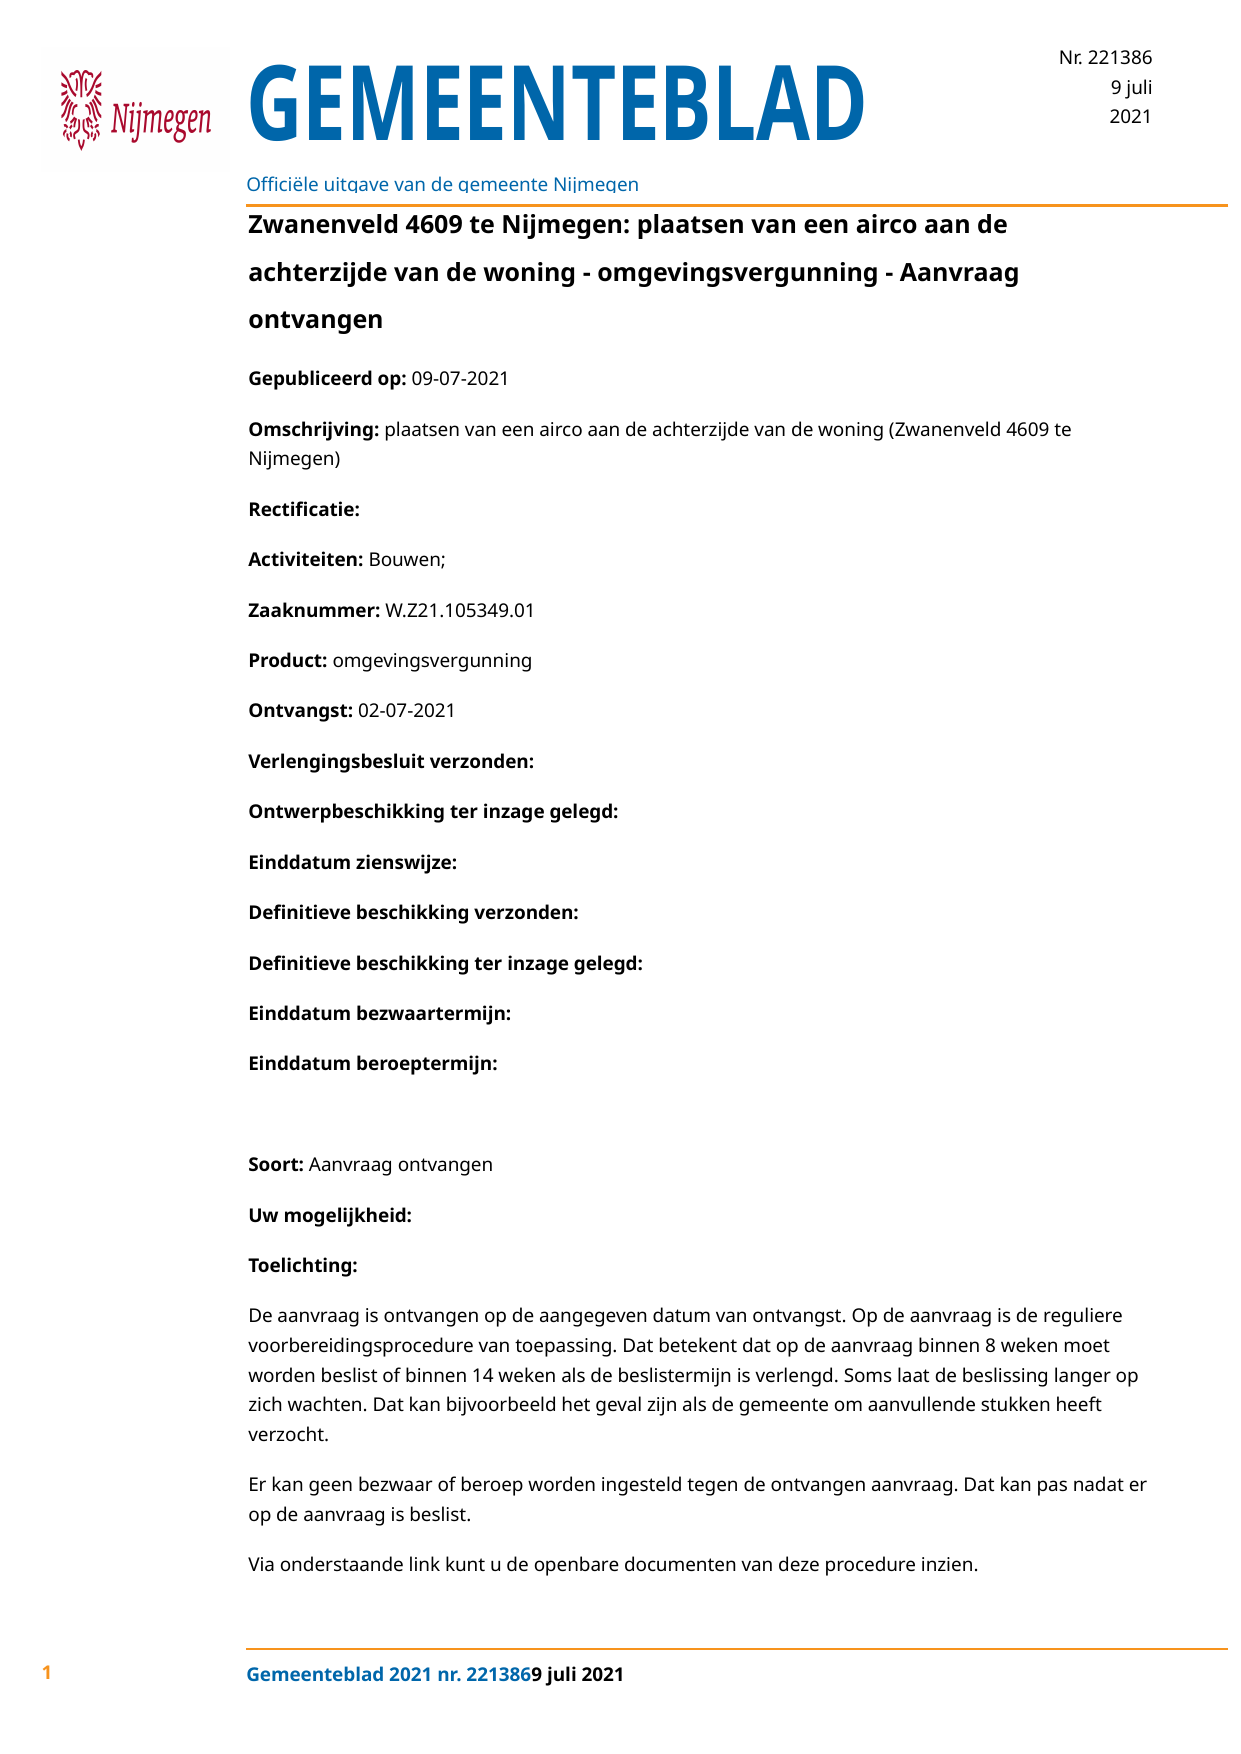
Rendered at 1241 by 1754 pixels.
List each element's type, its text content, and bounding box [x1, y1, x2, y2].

text Verlengingsbesluit verzonden: [248, 748, 1152, 774]
text Ontwerpbeschikking ter inzage gelegd: [248, 798, 1152, 824]
text Definitieve beschikking ter inzage gelegd: [248, 950, 1152, 975]
text Toelichting: [248, 1252, 1152, 1278]
text Definitieve beschikking verzonden: [248, 899, 1152, 925]
text Einddatum beroeptermijn: [248, 1051, 1152, 1076]
text Ontvangst: 02-07-2021 [248, 698, 1152, 723]
picture [41, 47, 231, 172]
text Uw mogelijkheid: [248, 1202, 1152, 1227]
text Einddatum bezwaartermijn: [248, 1000, 1152, 1026]
text Einddatum zienswijze: [248, 849, 1152, 874]
text Product: omgevingsvergunning [248, 647, 1152, 673]
text Omschrijving: plaatsen van een airco aan de achterzijde van de woning (Zwanenveld 4609 te Nijmegen) [248, 416, 1152, 471]
text Via onderstaande link kunt u de openbare documenten van deze procedure inzien. [248, 1551, 1152, 1577]
text Rectificatie: [248, 496, 1152, 522]
text Activiteiten: Bouwen; [248, 546, 1152, 572]
text Gepubliceerd op: 09-07-2021 [248, 366, 1152, 391]
text Zwanenveld 4609 te Nijmegen: plaatsen van een airco aan de achterzijde van de woning - omgevingsvergunning - Aanvraag ontvangen [248, 207, 1152, 336]
text Er kan geen bezwaar of beroep worden ingesteld tegen de ontvangen aanvraag. Dat kan pas nadat er op de aanvraag is beslist. [248, 1471, 1152, 1527]
text De aanvraag is ontvangen op de aangegeven datum van ontvangst. Op de aanvraag is de reguliere voorbereidingsprocedure van toepassing. Dat betekent dat op de aanvraag binnen 8 weken moet worden beslist of binnen 14 weken als de beslistermijn is verlengd. Soms laat de beslissing langer op zich wachten. Dat kan bijvoorbeeld het geval zijn als de gemeente om aanvullende stukken heeft verzocht. [248, 1303, 1152, 1447]
text Zaaknummer: W.Z21.105349.01 [248, 597, 1152, 622]
text Soort: Aanvraag ontvangen [248, 1151, 1152, 1177]
